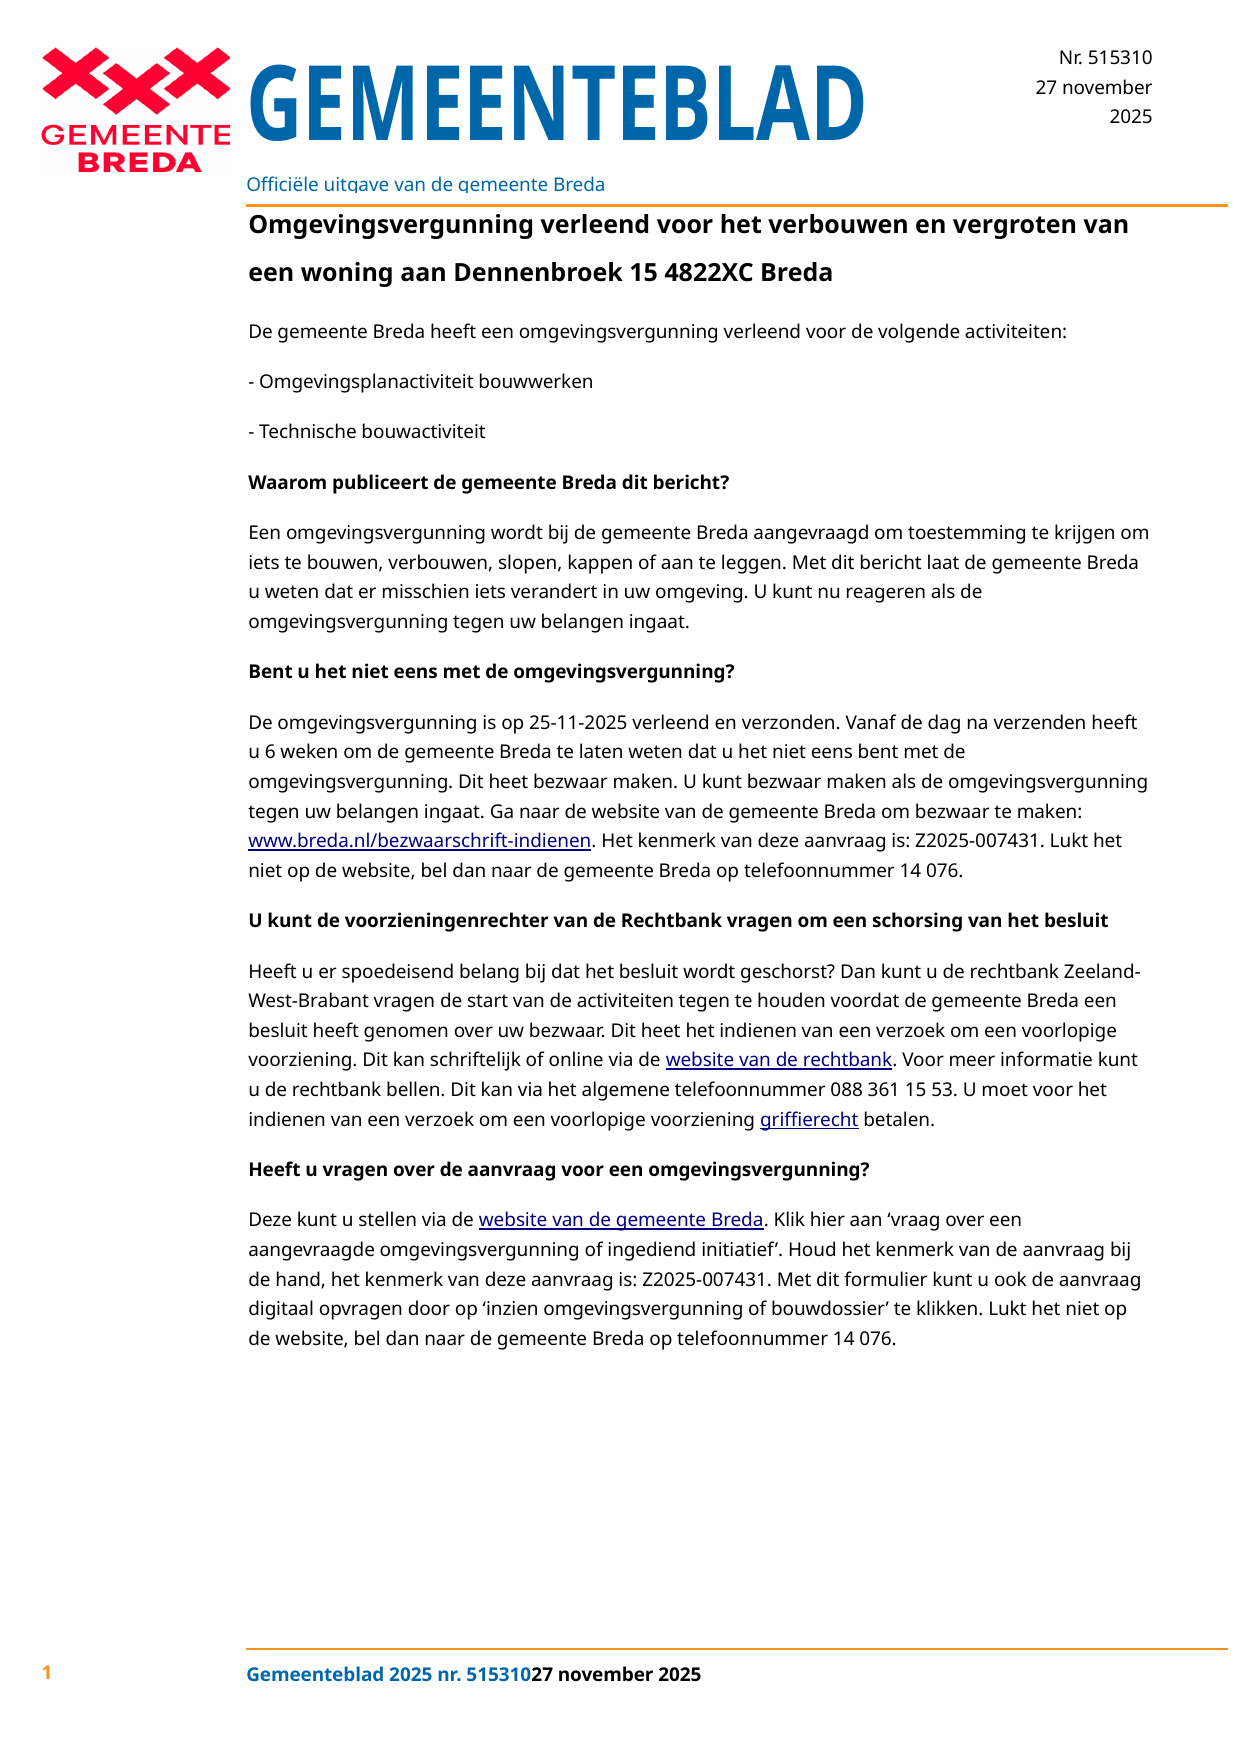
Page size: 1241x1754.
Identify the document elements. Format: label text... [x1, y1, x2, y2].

text De omgevingsvergunning is op 25-11-2025 verleend en verzonden. Vanaf de dag na verzenden heeft u 6 weken om de gemeente Breda te laten weten dat u het niet eens bent met de omgevingsvergunning. Dit heet bezwaar maken. U kunt bezwaar maken als de omgevingsvergunning tegen uw belangen ingaat. Ga naar de website van de gemeente Breda om bezwaar te maken: www.breda.nl/bezwaarschrift-indienen. Het kenmerk van deze aanvraag is: Z2025-007431. Lukt het niet op de website, bel dan naar de gemeente Breda op telefoonnummer 14 076. [248, 709, 1152, 883]
text - Technische bouwactiviteit [248, 419, 1152, 444]
text Omgevingsvergunning verleend voor het verbouwen en vergroten van een woning aan Dennenbroek 15 4822XC Breda [248, 207, 1152, 288]
text Heeft u vragen over de aanvraag voor een omgevingsvergunning? [248, 1156, 1152, 1182]
text - Omgevingsplanactiviteit bouwwerken [248, 368, 1152, 394]
picture [41, 47, 231, 172]
text Deze kunt u stellen via de website van de gemeente Breda. Klik hier aan ‘vraag over een aangevraagde omgevingsvergunning of ingediend initiatief’. Houd het kenmerk van de aanvraag bij de hand, het kenmerk van deze aanvraag is: Z2025-007431. Met dit formulier kunt u ook de aanvraag digitaal opvragen door op ‘inzien omgevingsvergunning of bouwdossier’ te klikken. Lukt het niet op de website, bel dan naar de gemeente Breda op telefoonnummer 14 076. [248, 1207, 1152, 1351]
text De gemeente Breda heeft een omgevingsvergunning verleend voor de volgende activiteiten: [248, 318, 1152, 344]
text Bent u het niet eens met de omgevingsvergunning? [248, 659, 1152, 684]
text Heeft u er spoedeisend belang bij dat het besluit wordt geschorst? Dan kunt u de rechtbank Zeeland-West-Brabant vragen de start van de activiteiten tegen te houden voordat de gemeente Breda een besluit heeft genomen over uw bezwaar. Dit heet het indienen van een verzoek om een voorlopige voorziening. Dit kan schriftelijk of online via de website van de rechtbank. Voor meer informatie kunt u de rechtbank bellen. Dit kan via het algemene telefoonnummer 088 361 15 53. U moet voor het indienen van een verzoek om een voorlopige voorziening griffierecht betalen. [248, 958, 1152, 1132]
text Een omgevingsvergunning wordt bij de gemeente Breda aangevraagd om toestemming te krijgen om iets te bouwen, verbouwen, slopen, kappen of aan te leggen. Met dit bericht laat de gemeente Breda u weten dat er misschien iets verandert in uw omgeving. U kunt nu reageren als de omgevingsvergunning tegen uw belangen ingaat. [248, 519, 1152, 634]
text U kunt de voorzieningenrechter van de Rechtbank vragen om een schorsing van het besluit [248, 907, 1152, 933]
text Waarom publiceert de gemeente Breda dit bericht? [248, 469, 1152, 495]
